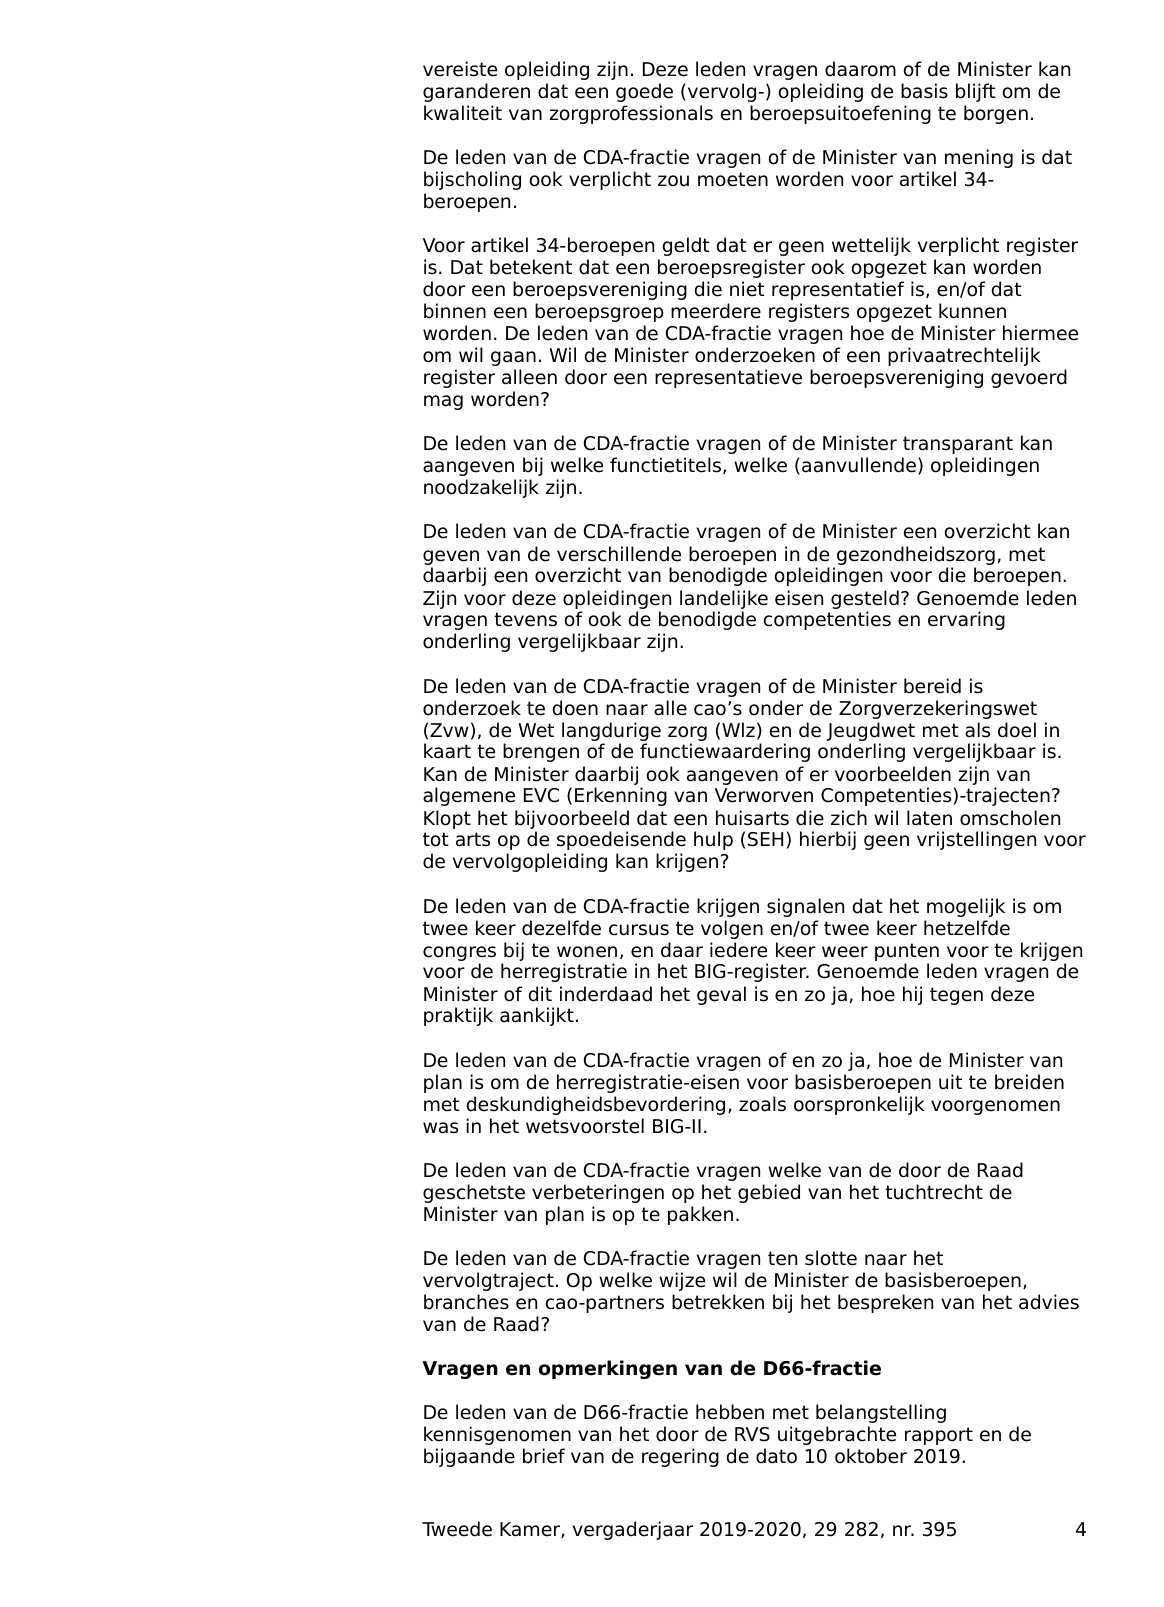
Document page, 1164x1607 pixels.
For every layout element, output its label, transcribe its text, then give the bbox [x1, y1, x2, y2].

text De leden van de D66-fractie hebben met belangstelling kennisgenomen van het door de RVS uitgebrachte rapport en de bijgaande brief van de regering de dato 10 oktober 2019. [422, 1402, 1087, 1468]
text De leden van de CDA-fractie vragen of de Minister een overzicht kan geven van de verschillende beroepen in de gezondheidszorg, met daarbij een overzicht van benodigde opleidingen voor die beroepen. Zijn voor deze opleidingen landelijke eisen gesteld? Genoemde leden vragen tevens of ook de benodigde competenties en ervaring onderling vergelijkbaar zijn. [422, 521, 1087, 653]
text Voor artikel 34-beroepen geldt dat er geen wettelijk verplicht register is. Dat betekent dat een beroepsregister ook opgezet kan worden door een beroepsvereniging die niet representatief is, en/of dat binnen een beroepsgroep meerdere registers opgezet kunnen worden. De leden van de CDA-fractie vragen hoe de Minister hiermee om wil gaan. Wil de Minister onderzoeken of een privaatrechtelijk register alleen door een representatieve beroepsvereniging gevoerd mag worden? [422, 235, 1087, 411]
subtitle Vragen en opmerkingen van de D66-fractie [422, 1358, 1087, 1380]
text vereiste opleiding zijn. Deze leden vragen daarom of de Minister kan garanderen dat een goede (vervolg-) opleiding de basis blijft om de kwaliteit van zorgprofessionals en beroepsuitoefening te borgen. [422, 59, 1087, 125]
text De leden van de CDA-fractie vragen ten slotte naar het vervolgtraject. Op welke wijze wil de Minister de basisberoepen, branches en cao-partners betrekken bij het bespreken van het advies van de Raad? [422, 1248, 1087, 1336]
text De leden van de CDA-fractie vragen of de Minister van mening is dat bijscholing ook verplicht zou moeten worden voor artikel 34-beroepen. [422, 147, 1087, 213]
text De leden van de CDA-fractie vragen of en zo ja, hoe de Minister van plan is om de herregistratie-eisen voor basisberoepen uit te breiden met deskundigheidsbevordering, zoals oorspronkelijk voorgenomen was in het wetsvoorstel BIG-II. [422, 1049, 1087, 1137]
text De leden van de CDA-fractie krijgen signalen dat het mogelijk is om twee keer dezelfde cursus te volgen en/of twee keer hetzelfde congres bij te wonen, en daar iedere keer weer punten voor te krijgen voor de herregistratie in het BIG-register. Genoemde leden vragen de Minister of dit inderdaad het geval is en zo ja, hoe hij tegen deze praktijk aankijkt. [422, 896, 1087, 1027]
text De leden van de CDA-fractie vragen welke van de door de Raad geschetste verbeteringen op het gebied van het tuchtrecht de Minister van plan is op te pakken. [422, 1160, 1087, 1226]
text De leden van de CDA-fractie vragen of de Minister bereid is onderzoek te doen naar alle cao’s onder de Zorgverzekeringswet (Zvw), de Wet langdurige zorg (Wlz) en de Jeugdwet met als doel in kaart te brengen of de functiewaardering onderling vergelijkbaar is. Kan de Minister daarbij ook aangeven of er voorbeelden zijn van algemene EVC (Erkenning van Verworven Competenties)-trajecten? Klopt het bijvoorbeeld dat een huisarts die zich wil laten omscholen tot arts op de spoedeisende hulp (SEH) hierbij geen vrijstellingen voor de vervolgopleiding kan krijgen? [422, 676, 1087, 873]
text De leden van de CDA-fractie vragen of de Minister transparant kan aangeven bij welke functietitels, welke (aanvullende) opleidingen noodzakelijk zijn. [422, 433, 1087, 499]
